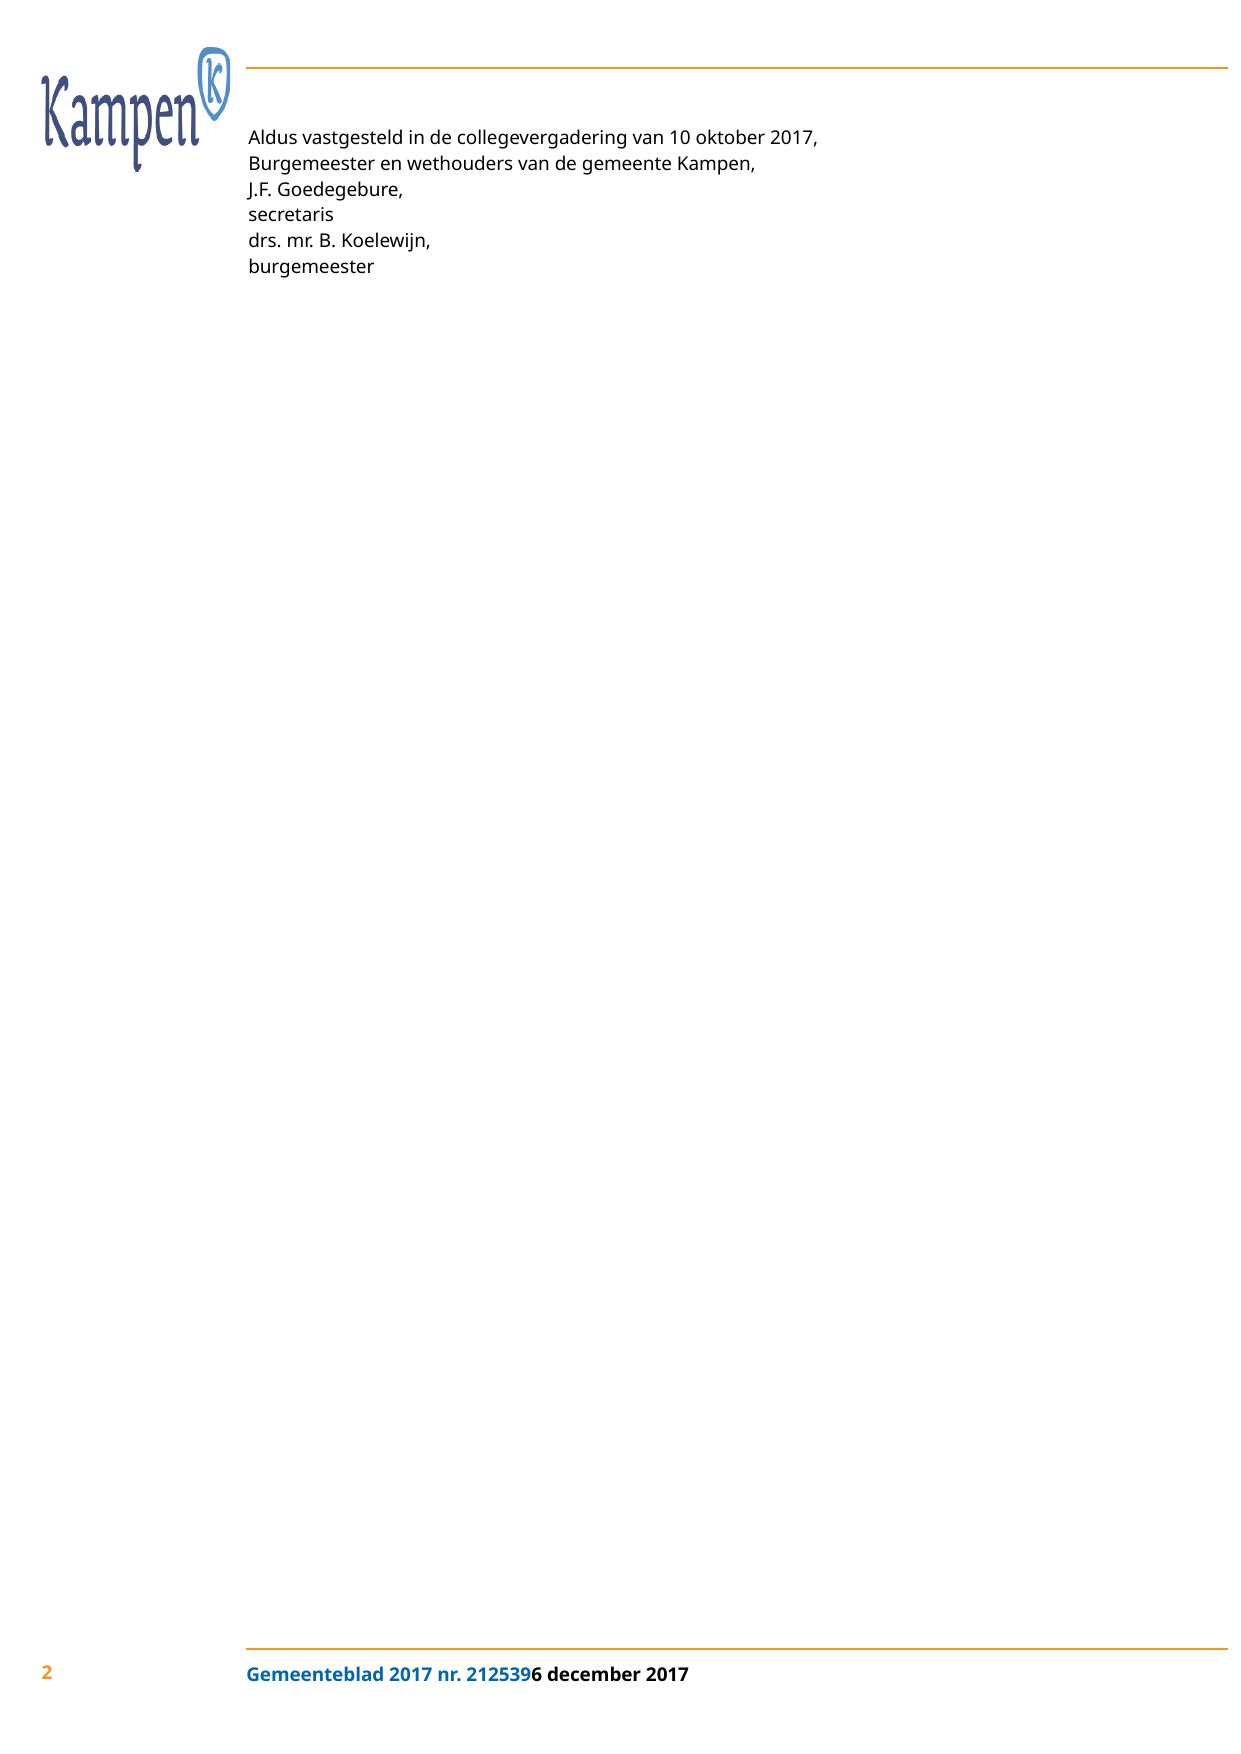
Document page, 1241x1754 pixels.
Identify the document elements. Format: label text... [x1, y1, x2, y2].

text burgemeester [248, 253, 1152, 279]
text Aldus vastgesteld in de collegevergadering van 10 oktober 2017, [248, 124, 1152, 150]
text Burgemeester en wethouders van de gemeente Kampen, [248, 150, 1152, 176]
text drs. mr. B. Koelewijn, [248, 227, 1152, 253]
text secretaris [248, 202, 1152, 227]
picture [41, 47, 231, 172]
text J.F. Goedegebure, [248, 176, 1152, 202]
